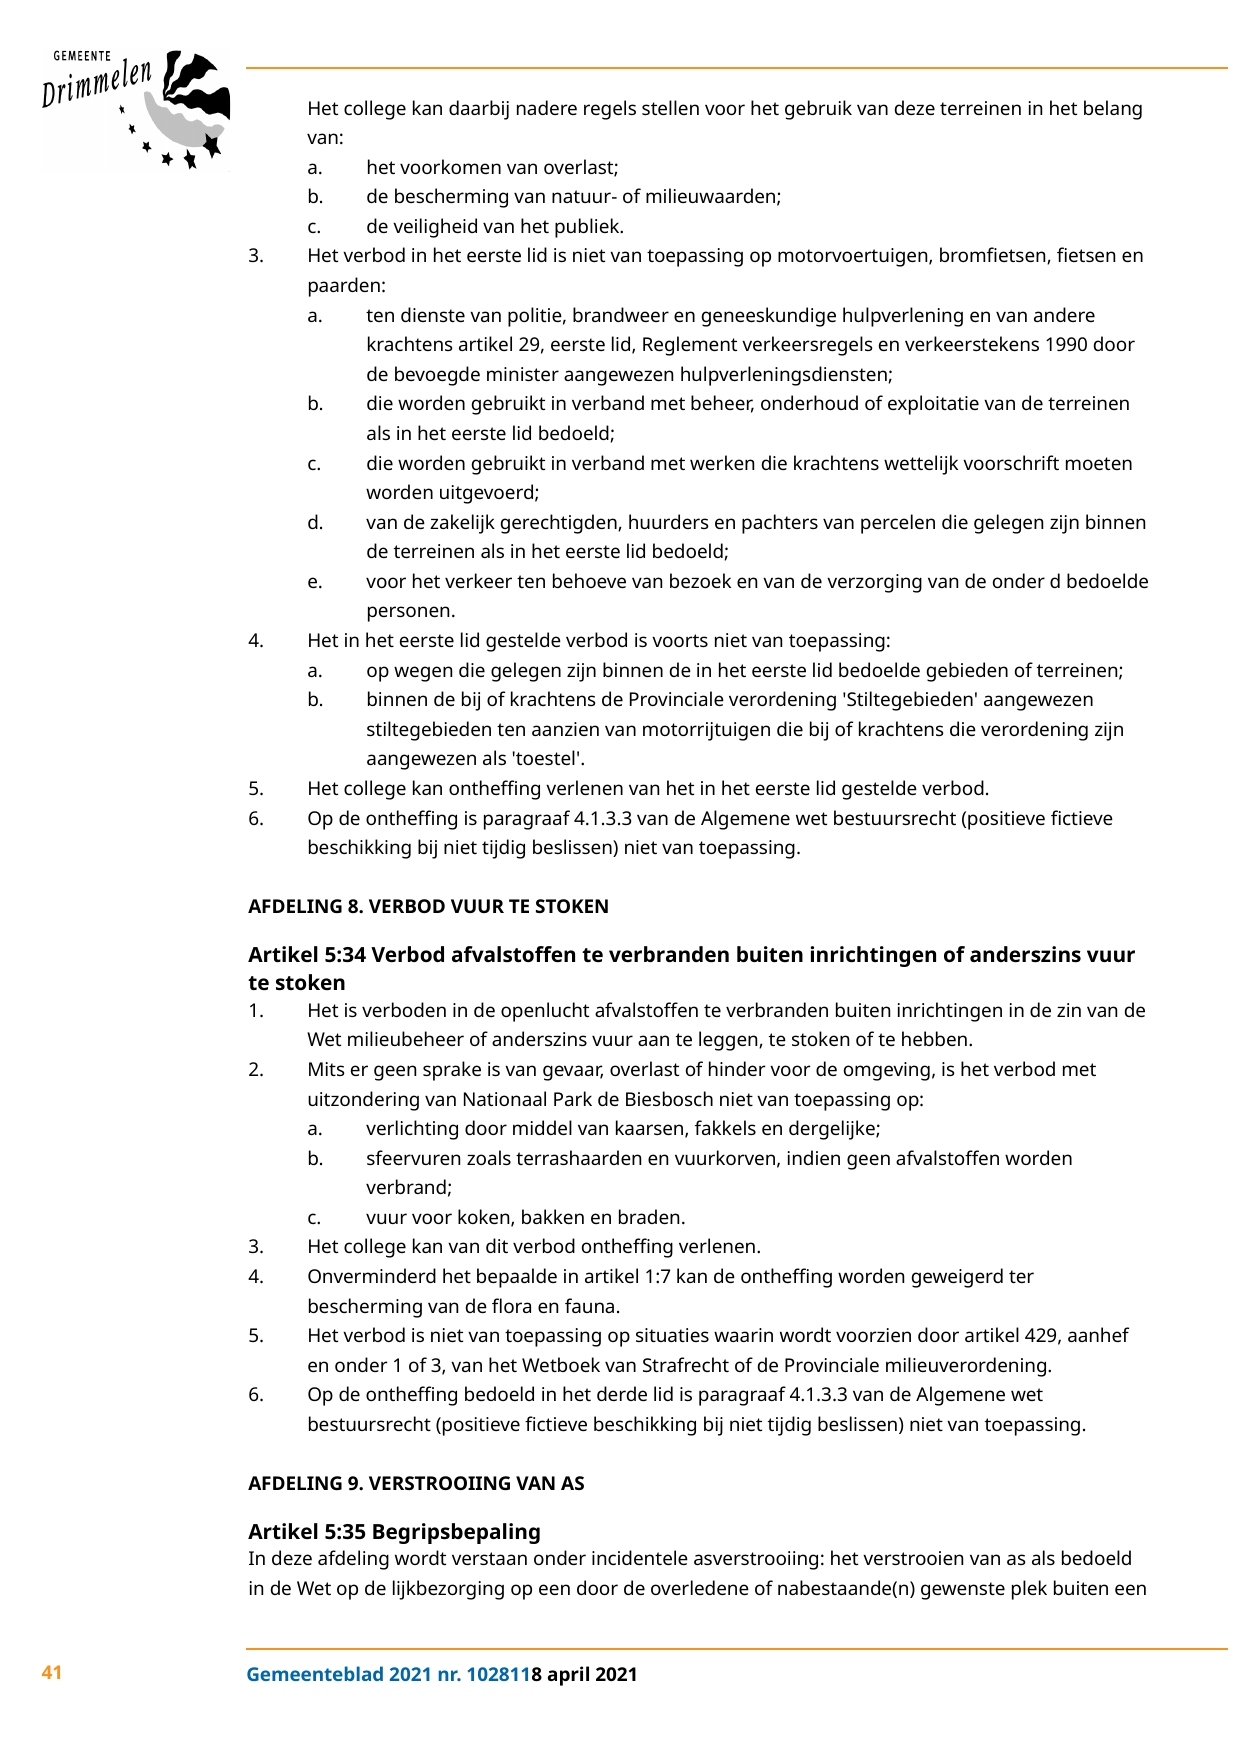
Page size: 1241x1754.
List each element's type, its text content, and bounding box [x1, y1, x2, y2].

text AFDELING 8. VERBOD VUUR TE STOKEN [248, 893, 1152, 919]
text Artikel 5:35 Begripsbepaling [248, 1517, 1152, 1545]
list Op de ontheffing is paragraaf 4.1.3.3 van de Algemene wet bestuursrecht (positieve fictieve beschikking bij niet tijdig beslissen) niet van toepassing. [248, 805, 1152, 860]
list binnen de bij of krachtens de Provinciale verordening 'Stiltegebieden' aangewezen stiltegebieden ten aanzien van motorrijtuigen die bij of krachtens die verordening zijn aangewezen als 'toestel'. [307, 686, 1152, 771]
text In deze afdeling wordt verstaan onder incidentele asverstrooiing: het verstrooien van as als bedoeld in de Wet op de lijkbezorging op een door de overledene of nabestaande(n) gewenste plek buiten een [248, 1545, 1152, 1601]
list de veiligheid van het publiek. [307, 213, 1152, 239]
list sfeervuren zoals terrashaarden en vuurkorven, indien geen afvalstoffen worden verbrand; [307, 1145, 1152, 1200]
list het voorkomen van overlast; [307, 154, 1152, 180]
list voor het verkeer ten behoeve van bezoek en van de verzorging van de onder d bedoelde personen. [307, 568, 1152, 623]
list ten dienste van politie, brandweer en geneeskundige hulpverlening en van andere krachtens artikel 29, eerste lid, Reglement verkeersregels en verkeerstekens 1990 door de bevoegde minister aangewezen hulpverleningsdiensten; [307, 302, 1152, 387]
list die worden gebruikt in verband met beheer, onderhoud of exploitatie van de terreinen als in het eerste lid bedoeld; [307, 391, 1152, 446]
text Artikel 5:34 Verbod afvalstoffen te verbranden buiten inrichtingen of anderszins vuur te stoken [248, 940, 1152, 997]
list vuur voor koken, bakken en braden. [307, 1204, 1152, 1230]
list Onverminderd het bepaalde in artikel 1:7 kan de ontheffing worden geweigerd ter bescherming van de flora en fauna. [248, 1263, 1152, 1318]
picture [41, 47, 231, 172]
list Het verbod is niet van toepassing op situaties waarin wordt voorzien door artikel 429, aanhef en onder 1 of 3, van het Wetboek van Strafrecht of de Provinciale milieuverordening. [248, 1322, 1152, 1378]
text AFDELING 9. VERSTROOIING VAN AS [248, 1470, 1152, 1496]
list Het college kan van dit verbod ontheffing verlenen. [248, 1234, 1152, 1259]
list Het verbod in het eerste lid is niet van toepassing op motorvoertuigen, bromfietsen, fietsen en paarden: [248, 243, 1152, 298]
list Het in het eerste lid gestelde verbod is voorts niet van toepassing: [248, 627, 1152, 653]
list Het is verboden in de openlucht afvalstoffen te verbranden buiten inrichtingen in de zin van de Wet milieubeheer of anderszins vuur aan te leggen, te stoken of te hebben. [248, 997, 1152, 1052]
list op wegen die gelegen zijn binnen de in het eerste lid bedoelde gebieden of terreinen; [307, 657, 1152, 683]
list Mits er geen sprake is van gevaar, overlast of hinder voor de omgeving, is het verbod met uitzondering van Nationaal Park de Biesbosch niet van toepassing op: [248, 1056, 1152, 1111]
list de bescherming van natuur- of milieuwaarden; [307, 183, 1152, 209]
list Op de ontheffing bedoeld in het derde lid is paragraaf 4.1.3.3 van de Algemene wet bestuursrecht (positieve fictieve beschikking bij niet tijdig beslissen) niet van toepassing. [248, 1382, 1152, 1437]
list die worden gebruikt in verband met werken die krachtens wettelijk voorschrift moeten worden uitgevoerd; [307, 450, 1152, 505]
list van de zakelijk gerechtigden, huurders en pachters van percelen die gelegen zijn binnen de terreinen als in het eerste lid bedoeld; [307, 509, 1152, 564]
list Het college kan daarbij nadere regels stellen voor het gebruik van deze terreinen in het belang van: [248, 95, 1152, 150]
list verlichting door middel van kaarsen, fakkels en dergelijke; [307, 1115, 1152, 1141]
list Het college kan ontheffing verlenen van het in het eerste lid gestelde verbod. [248, 775, 1152, 801]
